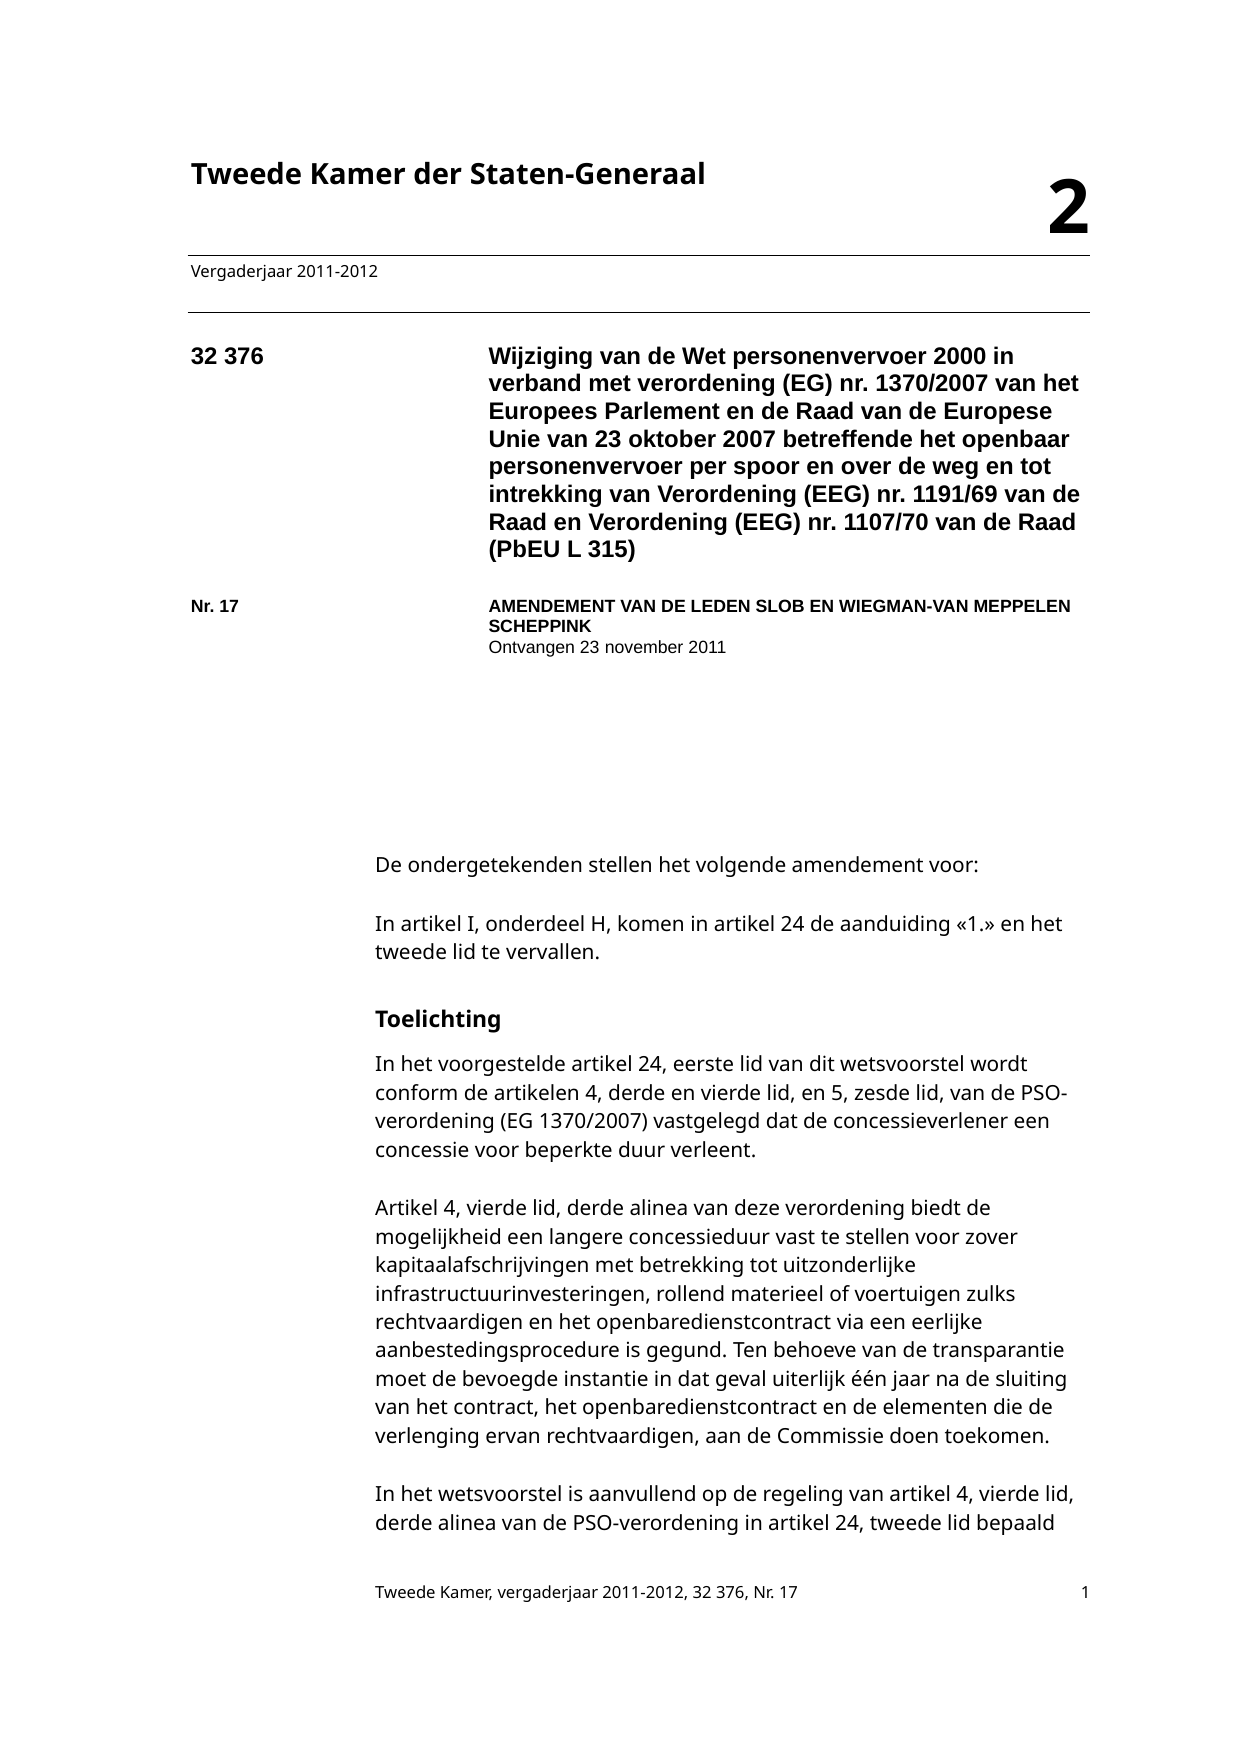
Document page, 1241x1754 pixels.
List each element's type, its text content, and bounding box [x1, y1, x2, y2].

table_header 2 [910, 150, 1090, 255]
table_header Tweede Kamer der Staten-Generaal [188, 150, 909, 255]
text Artikel 4, vierde lid, derde alinea van deze verordening biedt de mogelijkheid een langere concessieduur vast te stellen voor zover kapitaalafschrijvingen met betrekking tot uitzonderlijke infrastructuurinvesteringen, rollend materieel of voertuigen zulks rechtvaardigen en het openbaredienstcontract via een eerlijke aanbestedingsprocedure is gegund. Ten behoeve van de transparantie moet de bevoegde instantie in dat geval uiterlijk één jaar na de sluiting van het contract, het openbaredienstcontract en de elementen die de verlenging ervan rechtvaardigen, aan de Commissie doen toekomen. [375, 1193, 1090, 1449]
text In het wetsvoorstel is aanvullend op de regeling van artikel 4, vierde lid, derde alinea van de PSO-verordening in artikel 24, tweede lid bepaald [375, 1479, 1090, 1536]
text In het voorgestelde artikel 24, eerste lid van dit wetsvoorstel wordt conform de artikelen 4, derde en vierde lid, en 5, zesde lid, van de PSO-verordening (EG 1370/2007) vastgelegd dat de concessieverlener een concessie voor beperkte duur verleent. [375, 1049, 1090, 1163]
table_cell [485, 256, 1090, 312]
table_cell Vergaderjaar 2011-2012 [188, 256, 485, 312]
table_cell Nr. 17 [188, 593, 485, 732]
table_cell AMENDEMENT VAN DE LEDEN SLOB EN WIEGMAN-VAN MEPPELEN SCHEPPINK Ontvangen 23 november 2011 [485, 593, 1090, 732]
table_cell [485, 313, 1090, 339]
table_cell [188, 313, 485, 339]
table_cell Wijziging van de Wet personenvervoer 2000 in verband met verordening (EG) nr. 1370/2007 van het Europees Parlement en de Raad van de Europese Unie van 23 oktober 2007 betreffende het openbaar personenvervoer per spoor en over de weg en tot intrekking van Verordening (EEG) nr. 1191/69 van de Raad en Verordening (EEG) nr. 1107/70 van de Raad (PbEU L 315) [485, 339, 1090, 593]
table_cell 32 376 [188, 339, 485, 593]
text In artikel I, onderdeel H, komen in artikel 24 de aanduiding «1.» en het tweede lid te vervallen. [375, 909, 1090, 966]
text De ondergetekenden stellen het volgende amendement voor: [375, 851, 1090, 879]
subtitle Toelichting [375, 1003, 1090, 1034]
